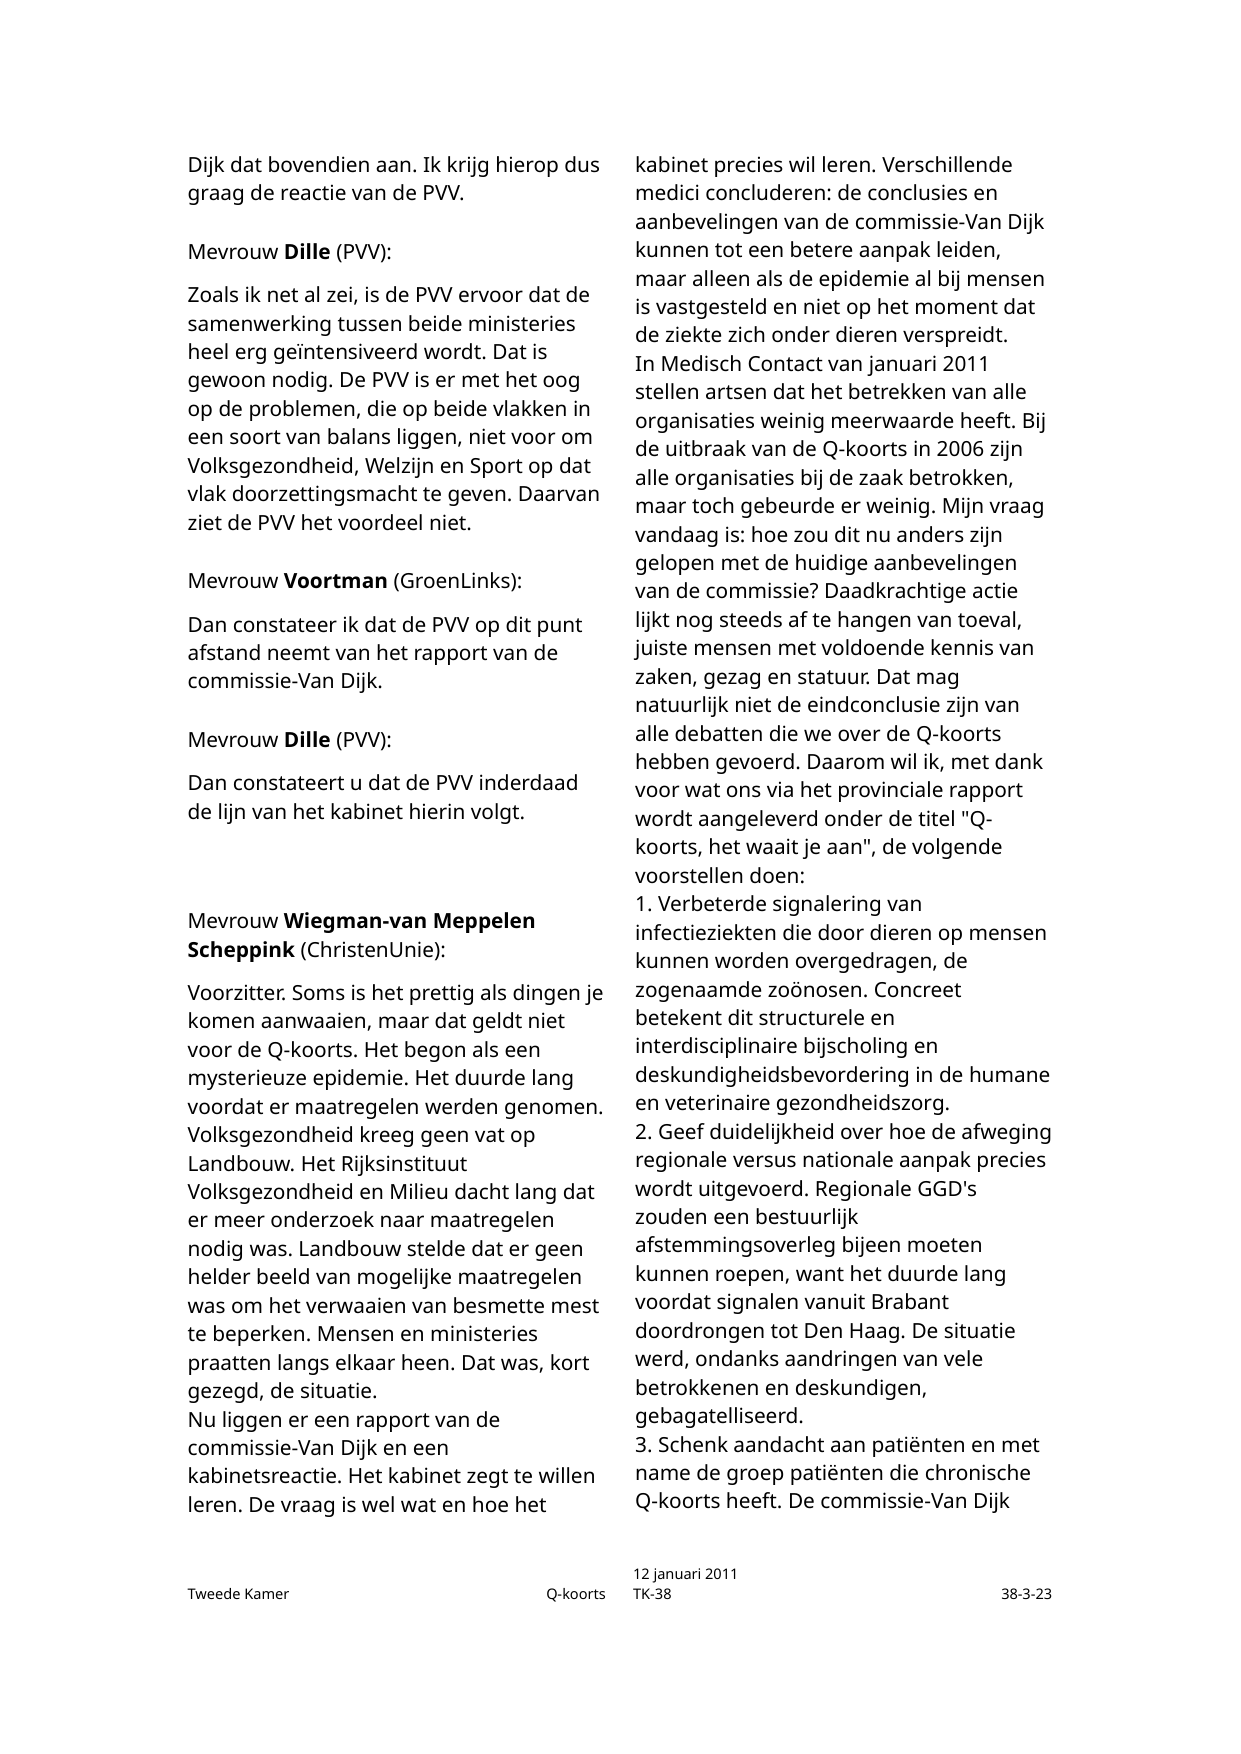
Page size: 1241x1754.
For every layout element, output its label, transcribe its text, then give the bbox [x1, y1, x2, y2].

text Mevrouw Voortman (GroenLinks): [187, 566, 605, 595]
text Zoals ik net al zei, is de PVV ervoor dat de samenwerking tussen beide ministeries heel erg geïntensiveerd wordt. Dat is gewoon nodig. De PVV is er met het oog op de problemen, die op beide vlakken in een soort van balans liggen, niet voor om Volksgezondheid, Welzijn en Sport op dat vlak doorzettingsmacht te geven. Daarvan ziet de PVV het voordeel niet. [187, 280, 605, 536]
text 1. Verbeterde signalering van infectieziekten die door dieren op mensen kunnen worden overgedragen, de zogenaamde zoönosen. Concreet betekent dit structurele en interdisciplinaire bijscholing en deskundigheidsbevordering in de humane en veterinaire gezondheidszorg. [635, 889, 1053, 1117]
text Dan constateer ik dat de PVV op dit punt afstand neemt van het rapport van de commissie-Van Dijk. [187, 610, 605, 695]
text Dan constateert u dat de PVV inderdaad de lijn van het kabinet hierin volgt. [187, 768, 605, 825]
text Mevrouw Dille (PVV): [187, 725, 605, 753]
text Mevrouw Wiegman-van Meppelen Scheppink (ChristenUnie): [187, 906, 605, 963]
text kabinet precies wil leren. Verschillende medici concluderen: de conclusies en aanbevelingen van de commissie-Van Dijk kunnen tot een betere aanpak leiden, maar alleen als de epidemie al bij mensen is vastgesteld en niet op het moment dat de ziekte zich onder dieren verspreidt. [635, 150, 1053, 349]
text In Medisch Contact van januari 2011 stellen artsen dat het betrekken van alle organisaties weinig meerwaarde heeft. Bij de uitbraak van de Q-koorts in 2006 zijn alle organisaties bij de zaak betrokken, maar toch gebeurde er weinig. Mijn vraag vandaag is: hoe zou dit nu anders zijn gelopen met de huidige aanbevelingen van de commissie? Daadkrachtige actie lijkt nog steeds af te hangen van toeval, juiste mensen met voldoende kennis van zaken, gezag en statuur. Dat mag natuurlijk niet de eindconclusie zijn van alle debatten die we over de Q-koorts hebben gevoerd. Daarom wil ik, met dank voor wat ons via het provinciale rapport wordt aangeleverd onder de titel "Q-koorts, het waait je aan", de volgende voorstellen doen: [635, 349, 1053, 889]
text Dijk dat bovendien aan. Ik krijg hierop dus graag de reactie van de PVV. [187, 150, 605, 207]
text 2. Geef duidelijkheid over hoe de afweging regionale versus nationale aanpak precies wordt uitgevoerd. Regionale GGD's zouden een bestuurlijk afstemmingsoverleg bijeen moeten kunnen roepen, want het duurde lang voordat signalen vanuit Brabant doordrongen tot Den Haag. De situatie werd, ondanks aandringen van vele betrokkenen en deskundigen, gebagatelliseerd. [635, 1117, 1053, 1430]
text  [187, 855, 605, 884]
text Mevrouw Dille (PVV): [187, 237, 605, 265]
text Nu liggen er een rapport van de commissie-Van Dijk en een kabinetsreactie. Het kabinet zegt te willen leren. De vraag is wel wat en hoe het [187, 1405, 605, 1518]
text 3. Schenk aandacht aan patiënten en met name de groep patiënten die chronische Q-koorts heeft. De commissie-Van Dijk [635, 1430, 1053, 1515]
text Voorzitter. Soms is het prettig als dingen je komen aanwaaien, maar dat geldt niet voor de Q-koorts. Het begon als een mysterieuze epidemie. Het duurde lang voordat er maatregelen werden genomen. Volksgezondheid kreeg geen vat op Landbouw. Het Rijksinstituut Volksgezondheid en Milieu dacht lang dat er meer onderzoek naar maatregelen nodig was. Landbouw stelde dat er geen helder beeld van mogelijke maatregelen was om het verwaaien van besmette mest te beperken. Mensen en ministeries praatten langs elkaar heen. Dat was, kort gezegd, de situatie. [187, 978, 605, 1405]
